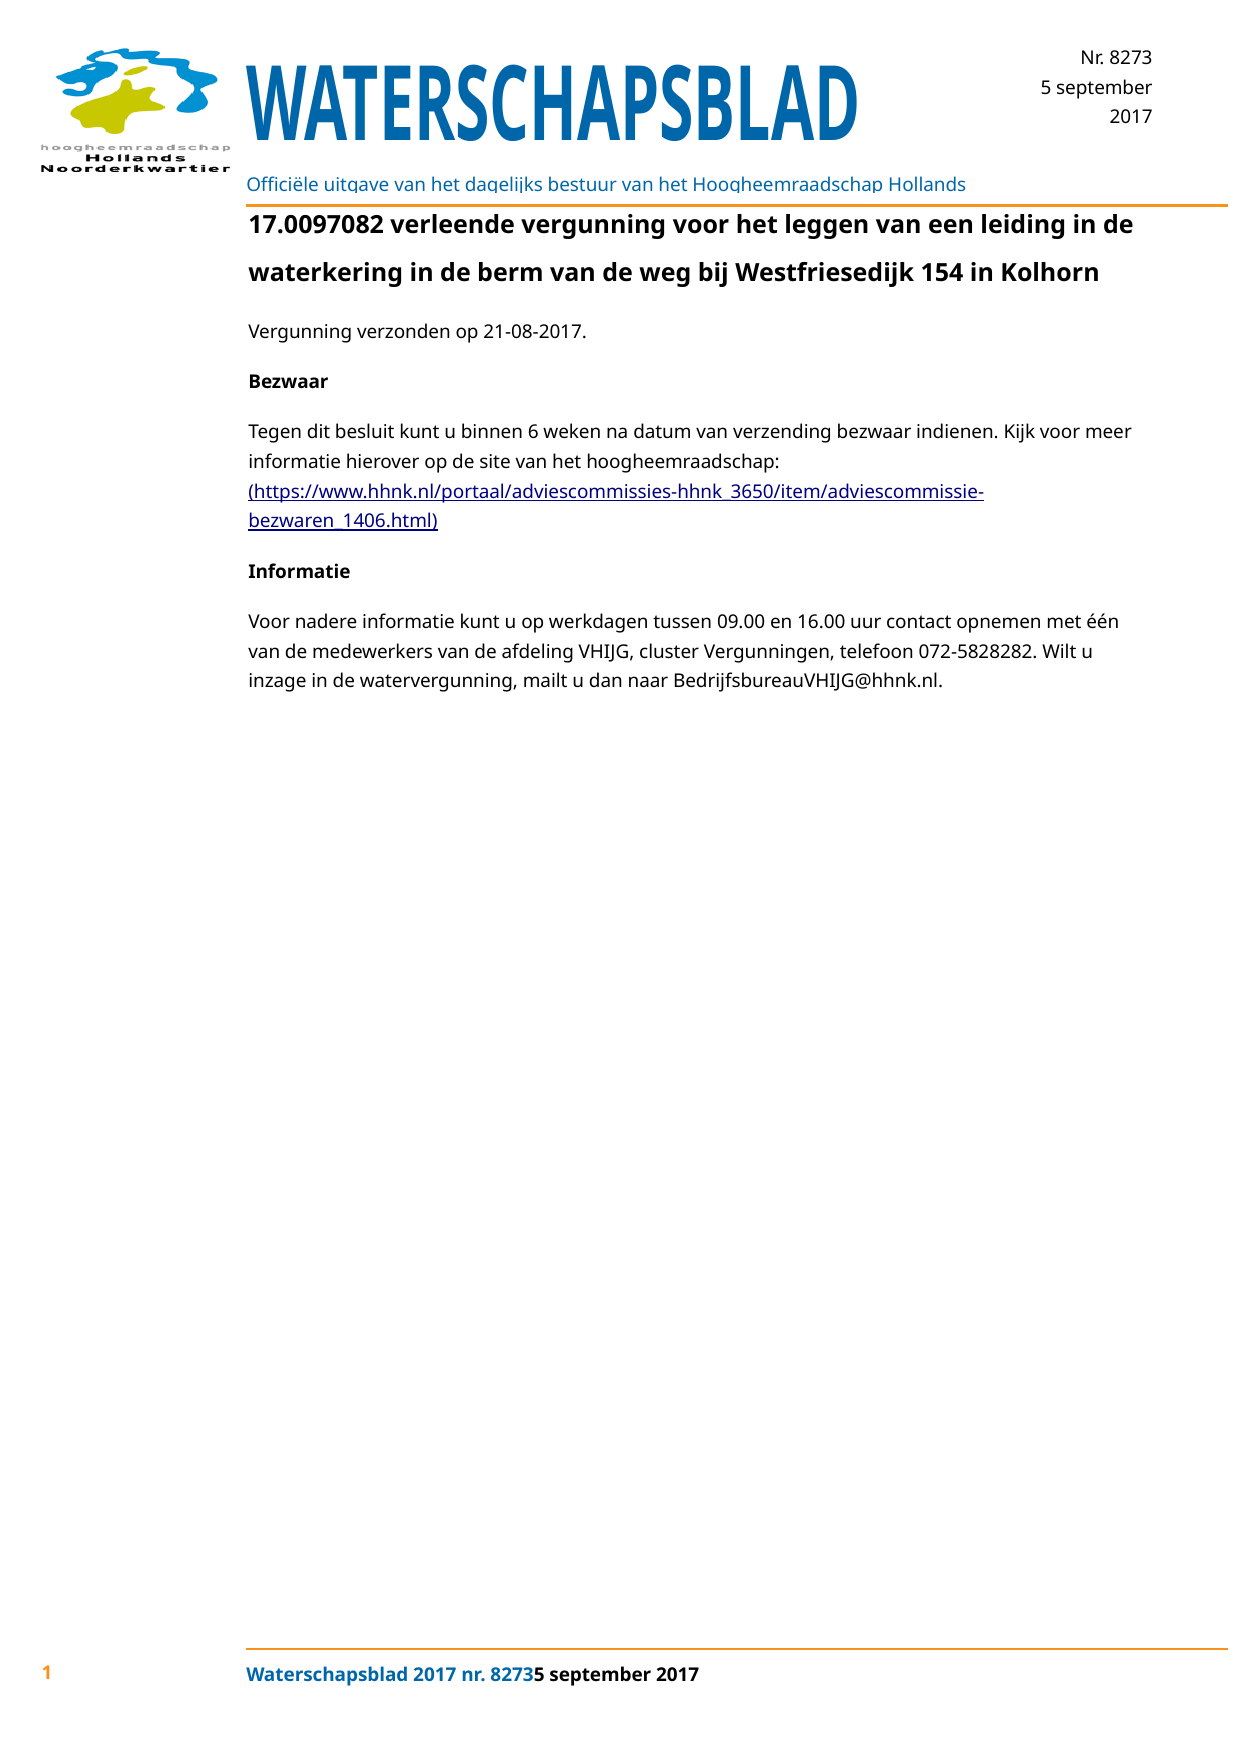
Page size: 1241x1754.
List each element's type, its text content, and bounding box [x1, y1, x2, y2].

picture [41, 47, 231, 172]
text Voor nadere informatie kunt u op werkdagen tussen 09.00 en 16.00 uur contact opnemen met één van de medewerkers van de afdeling VHIJG, cluster Vergunningen, telefoon 072-5828282. Wilt u inzage in de watervergunning, mailt u dan naar BedrijfsbureauVHIJG@hhnk.nl. [248, 608, 1152, 693]
text Vergunning verzonden op 21-08-2017. [248, 318, 1152, 344]
text 17.0097082 verleende vergunning voor het leggen van een leiding in de waterkering in de berm van de weg bij Westfriesedijk 154 in Kolhorn [248, 207, 1152, 288]
text Bezwaar [248, 368, 1152, 394]
text Informatie [248, 558, 1152, 584]
text Tegen dit besluit kunt u binnen 6 weken na datum van verzending bezwaar indienen. Kijk voor meer informatie hierover op de site van het hoogheemraadschap: (https://www.hhnk.nl/portaal/adviescommissies-hhnk_3650/item/adviescommissie-bezwaren_1406.html) [248, 419, 1152, 533]
